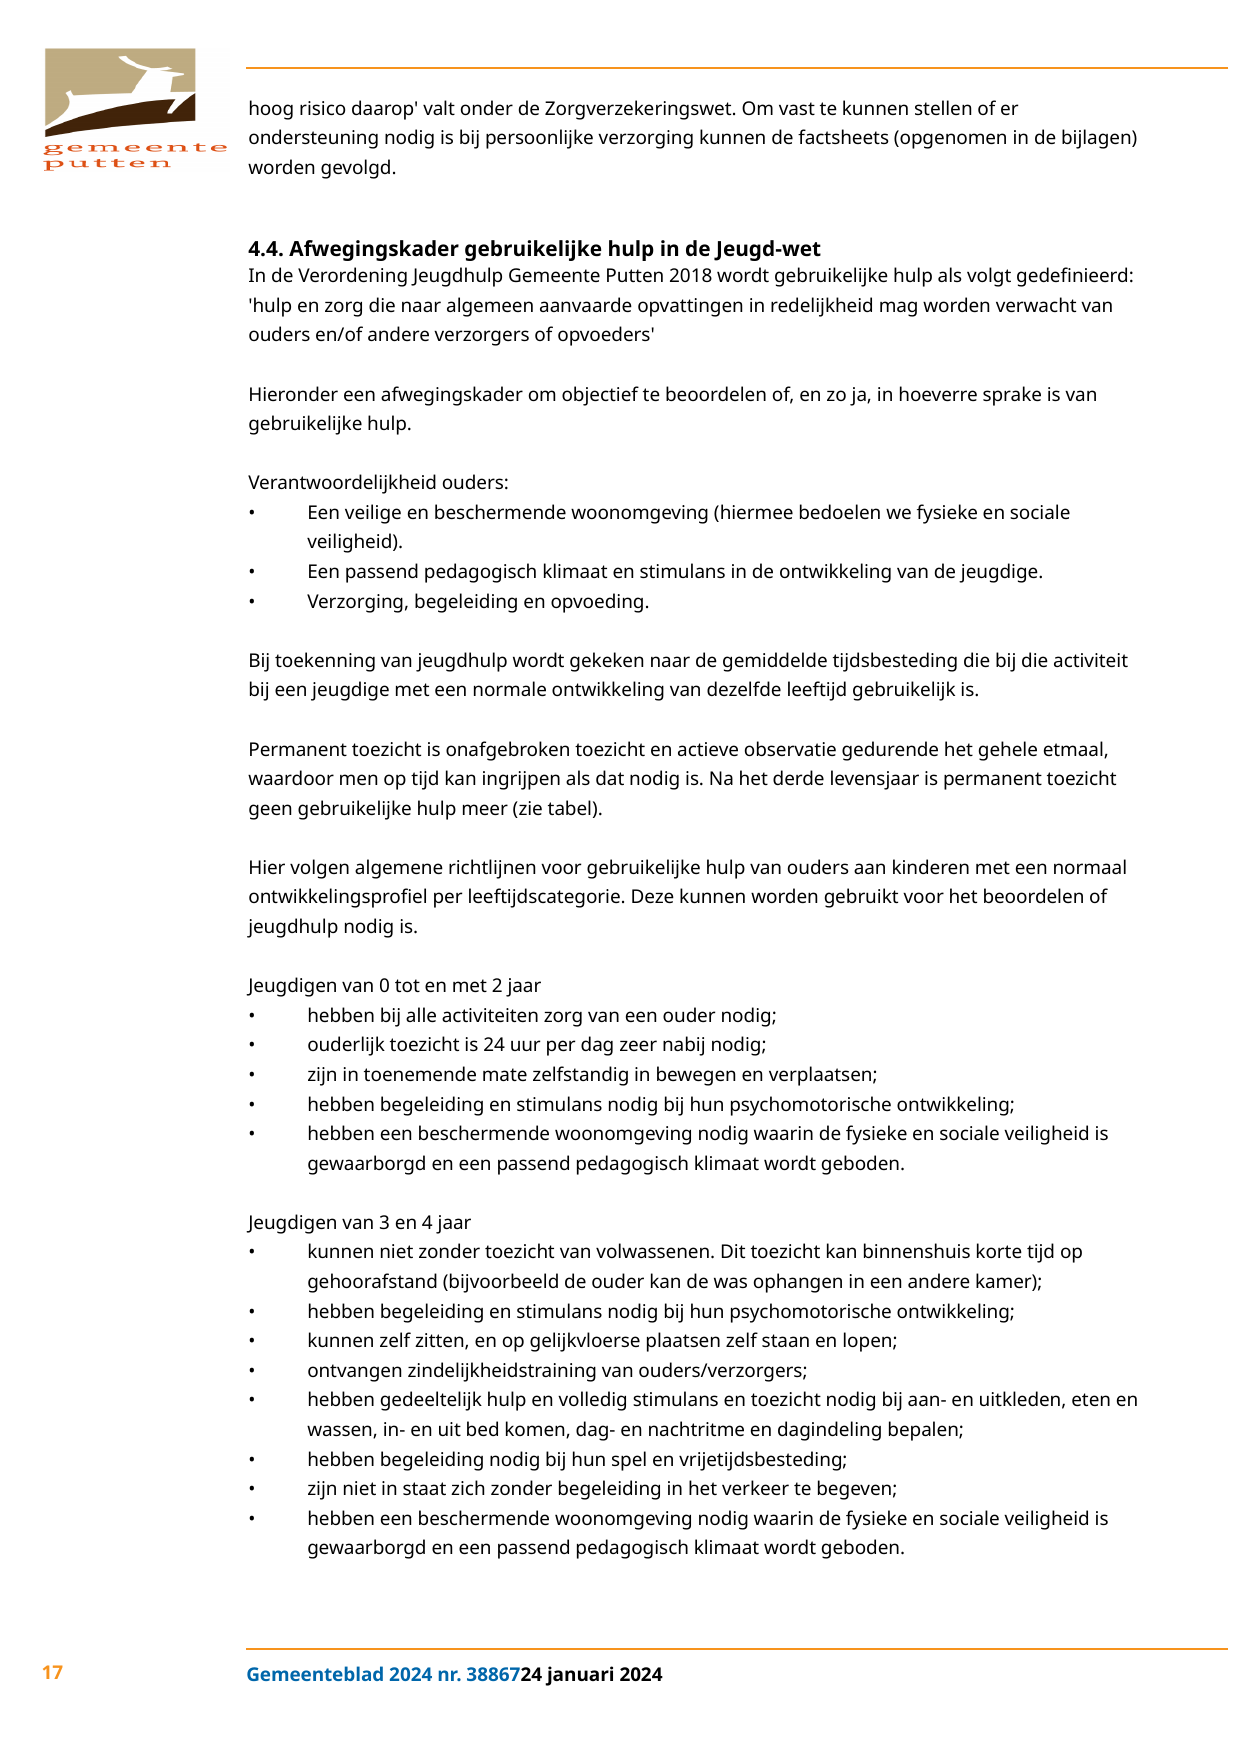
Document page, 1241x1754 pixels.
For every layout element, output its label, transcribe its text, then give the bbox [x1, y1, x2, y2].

text Bij toekenning van jeugdhulp wordt gekeken naar de gemiddelde tijdsbesteding die bij die activiteit bij een jeugdige met een normale ontwikkeling van dezelfde leeftijd gebruikelijk is. [248, 647, 1152, 702]
list zijn in toenemende mate zelfstandig in bewegen en verplaatsen; [248, 1061, 1152, 1087]
list hebben een beschermende woonomgeving nodig waarin de fysieke en sociale veiligheid is gewaarborgd en een passend pedagogisch klimaat wordt geboden. [248, 1505, 1152, 1560]
text Jeugdigen van 3 en 4 jaar [248, 1209, 1152, 1235]
text Hier volgen algemene richtlijnen voor gebruikelijke hulp van ouders aan kinderen met een normaal ontwikkelingsprofiel per leeftijdscategorie. Deze kunnen worden gebruikt voor het beoordelen of jeugdhulp nodig is. [248, 854, 1152, 939]
text Verantwoordelijkheid ouders: [248, 469, 1152, 495]
text Hieronder een afwegingskader om objectief te beoordelen of, en zo ja, in hoeverre sprake is van gebruikelijke hulp. [248, 381, 1152, 436]
list hebben begeleiding nodig bij hun spel en vrijetijdsbesteding; [248, 1446, 1152, 1471]
text Permanent toezicht is onafgebroken toezicht en actieve observatie gedurende het gehele etmaal, waardoor men op tijd kan ingrijpen als dat nodig is. Na het derde levensjaar is permanent toezicht geen gebruikelijke hulp meer (zie tabel). [248, 736, 1152, 821]
list hebben bij alle activiteiten zorg van een ouder nodig; [248, 1002, 1152, 1028]
text Jeugdigen van 0 tot en met 2 jaar [248, 972, 1152, 998]
picture [41, 47, 231, 172]
list Een passend pedagogisch klimaat en stimulans in de ontwikkeling van de jeugdige. [248, 558, 1152, 584]
list Een veilige en beschermende woonomgeving (hiermee bedoelen we fysieke en sociale veiligheid). [248, 499, 1152, 554]
list Verzorging, begeleiding en opvoeding. [248, 588, 1152, 613]
text In de Verordening Jeugdhulp Gemeente Putten 2018 wordt gebruikelijke hulp als volgt gedefinieerd: 'hulp en zorg die naar algemeen aanvaarde opvattingen in redelijkheid mag worden verwacht van ouders en/of andere verzorgers of opvoeders' [248, 262, 1152, 347]
list kunnen niet zonder toezicht van volwassenen. Dit toezicht kan binnenshuis korte tijd op gehoorafstand (bijvoorbeeld de ouder kan de was ophangen in een andere kamer); [248, 1239, 1152, 1294]
list hebben begeleiding en stimulans nodig bij hun psychomotorische ontwikkeling; [248, 1091, 1152, 1116]
text 4.4. Afwegingskader gebruikelijke hulp in de Jeugd-wet [248, 234, 1152, 262]
list hebben begeleiding en stimulans nodig bij hun psychomotorische ontwikkeling; [248, 1298, 1152, 1323]
list ontvangen zindelijkheidstraining van ouders/verzorgers; [248, 1357, 1152, 1383]
list hebben gedeeltelijk hulp en volledig stimulans en toezicht nodig bij aan- en uitkleden, eten en wassen, in- en uit bed komen, dag- en nachtritme en dagindeling bepalen; [248, 1387, 1152, 1442]
list kunnen zelf zitten, en op gelijkvloerse plaatsen zelf staan en lopen; [248, 1327, 1152, 1353]
text hoog risico daarop' valt onder de Zorgverzekeringswet. Om vast te kunnen stellen of er ondersteuning nodig is bij persoonlijke verzorging kunnen de factsheets (opgenomen in de bijlagen) worden gevolgd. [248, 95, 1152, 180]
list ouderlijk toezicht is 24 uur per dag zeer nabij nodig; [248, 1032, 1152, 1057]
list hebben een beschermende woonomgeving nodig waarin de fysieke en sociale veiligheid is gewaarborgd en een passend pedagogisch klimaat wordt geboden. [248, 1120, 1152, 1176]
list zijn niet in staat zich zonder begeleiding in het verkeer te begeven; [248, 1475, 1152, 1501]
